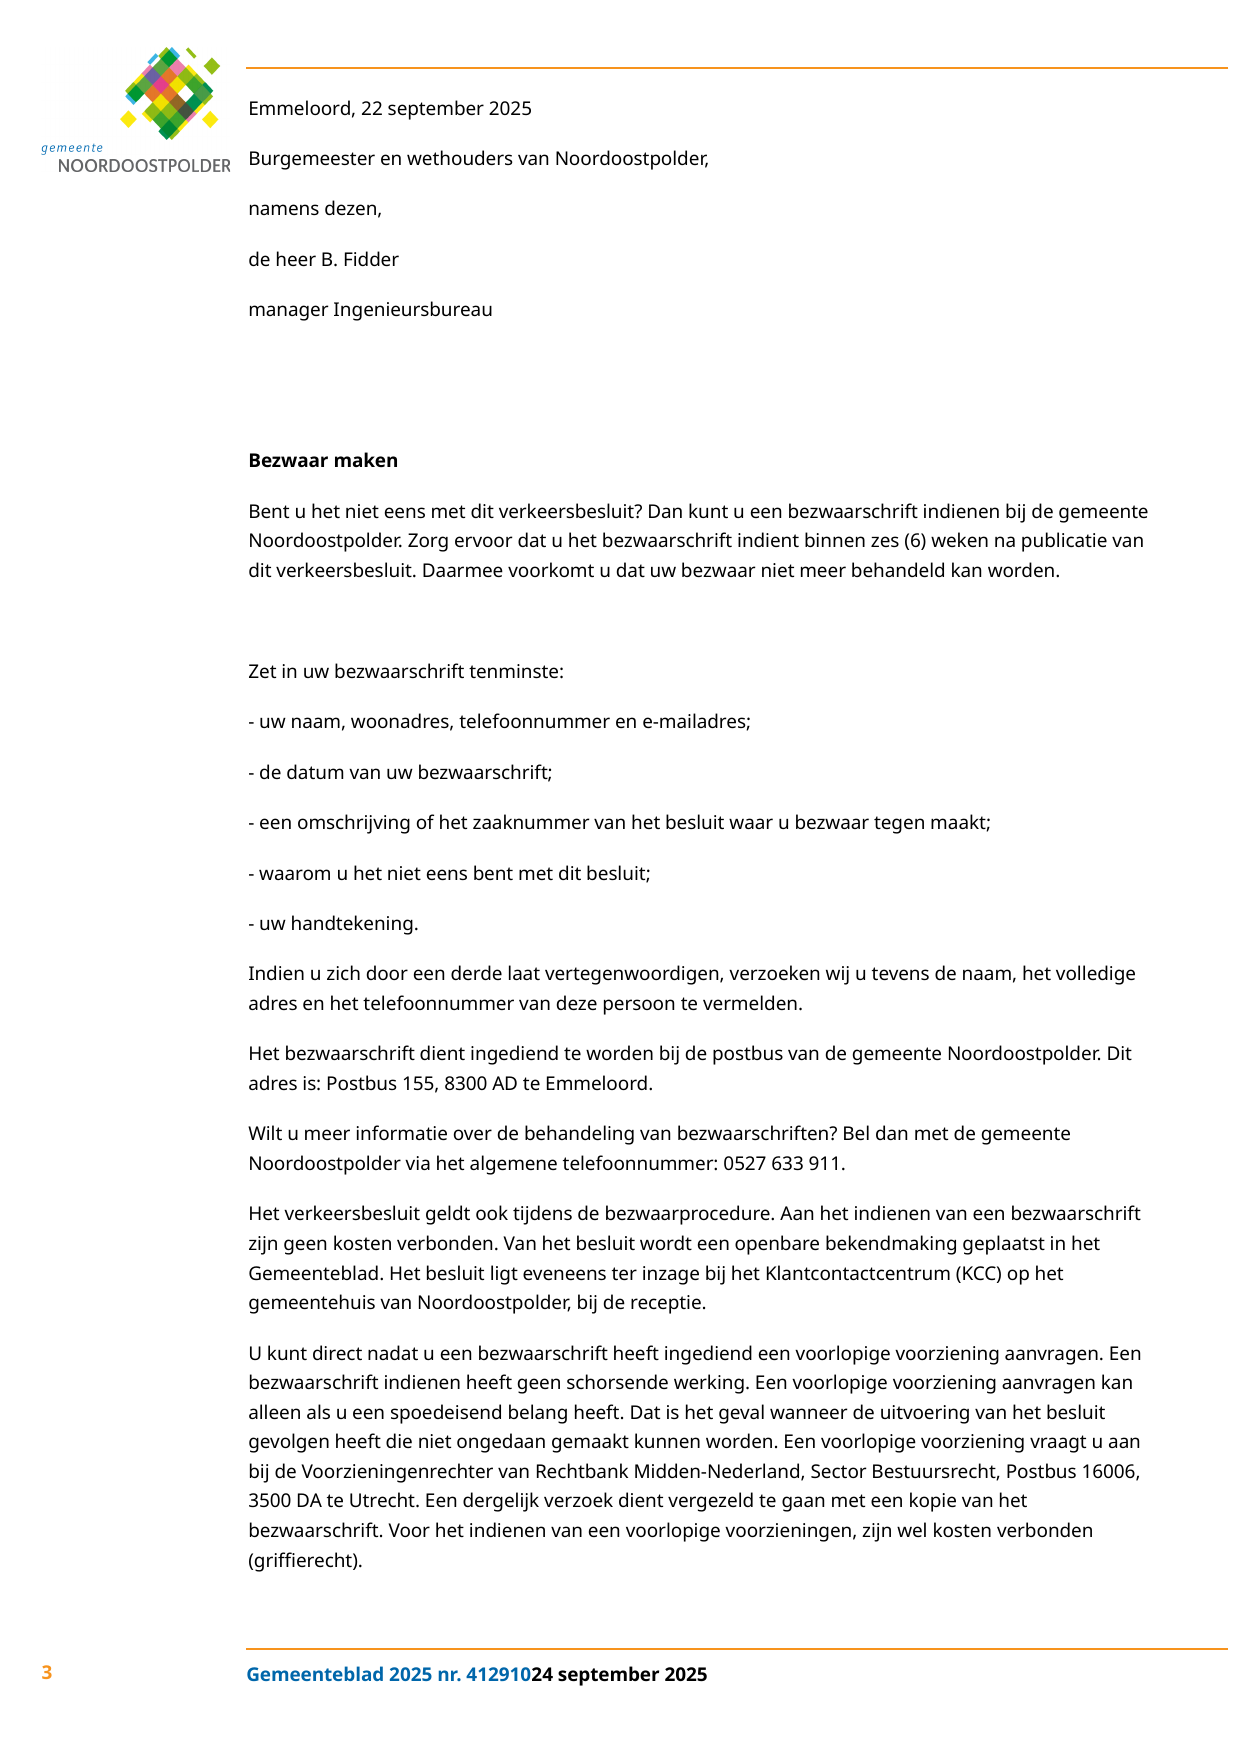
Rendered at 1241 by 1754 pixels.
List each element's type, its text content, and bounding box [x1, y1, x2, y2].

text de heer B. Fidder [248, 246, 1152, 272]
text - de datum van uw bezwaarschrift; [248, 759, 1152, 785]
text - waarom u het niet eens bent met dit besluit; [248, 860, 1152, 886]
picture [41, 47, 231, 172]
text - uw naam, woonadres, telefoonnummer en e-mailadres; [248, 708, 1152, 734]
text Indien u zich door een derde laat vertegenwoordigen, verzoeken wij u tevens de naam, het volledige adres en het telefoonnummer van deze persoon te vermelden. [248, 961, 1152, 1016]
text Zet in uw bezwaarschrift tenminste: [248, 658, 1152, 684]
text U kunt direct nadat u een bezwaarschrift heeft ingediend een voorlopige voorziening aanvragen. Een bezwaarschrift indienen heeft geen schorsende werking. Een voorlopige voorziening aanvragen kan alleen als u een spoedeisend belang heeft. Dat is het geval wanneer de uitvoering van het besluit gevolgen heeft die niet ongedaan gemaakt kunnen worden. Een voorlopige voorziening vraagt u aan bij de Voorzieningenrechter van Rechtbank Midden-Nederland, Sector Bestuursrecht, Postbus 16006, 3500 DA te Utrecht. Een dergelijk verzoek dient vergezeld te gaan met een kopie van het bezwaarschrift. Voor het indienen van een voorlopige voorzieningen, zijn wel kosten verbonden (griffierecht). [248, 1340, 1152, 1573]
text Het verkeersbesluit geldt ook tijdens de bezwaarprocedure. Aan het indienen van een bezwaarschrift zijn geen kosten verbonden. Van het besluit wordt een openbare bekendmaking geplaatst in het Gemeenteblad. Het besluit ligt eveneens ter inzage bij het Klantcontactcentrum (KCC) op het gemeentehuis van Noordoostpolder, bij de receptie. [248, 1201, 1152, 1315]
text Burgemeester en wethouders van Noordoostpolder, [248, 145, 1152, 171]
text Emmeloord, 22 september 2025 [248, 95, 1152, 121]
text - een omschrijving of het zaaknummer van het besluit waar u bezwaar tegen maakt; [248, 809, 1152, 835]
text Wilt u meer informatie over de behandeling van bezwaarschriften? Bel dan met de gemeente Noordoostpolder via het algemene telefoonnummer: 0527 633 911. [248, 1121, 1152, 1176]
text manager Ingenieursbureau [248, 296, 1152, 322]
text namens dezen, [248, 196, 1152, 221]
text Bent u het niet eens met dit verkeersbesluit? Dan kunt u een bezwaarschrift indienen bij de gemeente Noordoostpolder. Zorg ervoor dat u het bezwaarschrift indient binnen zes (6) weken na publicatie van dit verkeersbesluit. Daarmee voorkomt u dat uw bezwaar niet meer behandeld kan worden. [248, 498, 1152, 583]
text Het bezwaarschrift dient ingediend te worden bij de postbus van de gemeente Noordoostpolder. Dit adres is: Postbus 155, 8300 AD te Emmeloord. [248, 1041, 1152, 1096]
text - uw handtekening. [248, 910, 1152, 936]
text Bezwaar maken [248, 448, 1152, 473]
